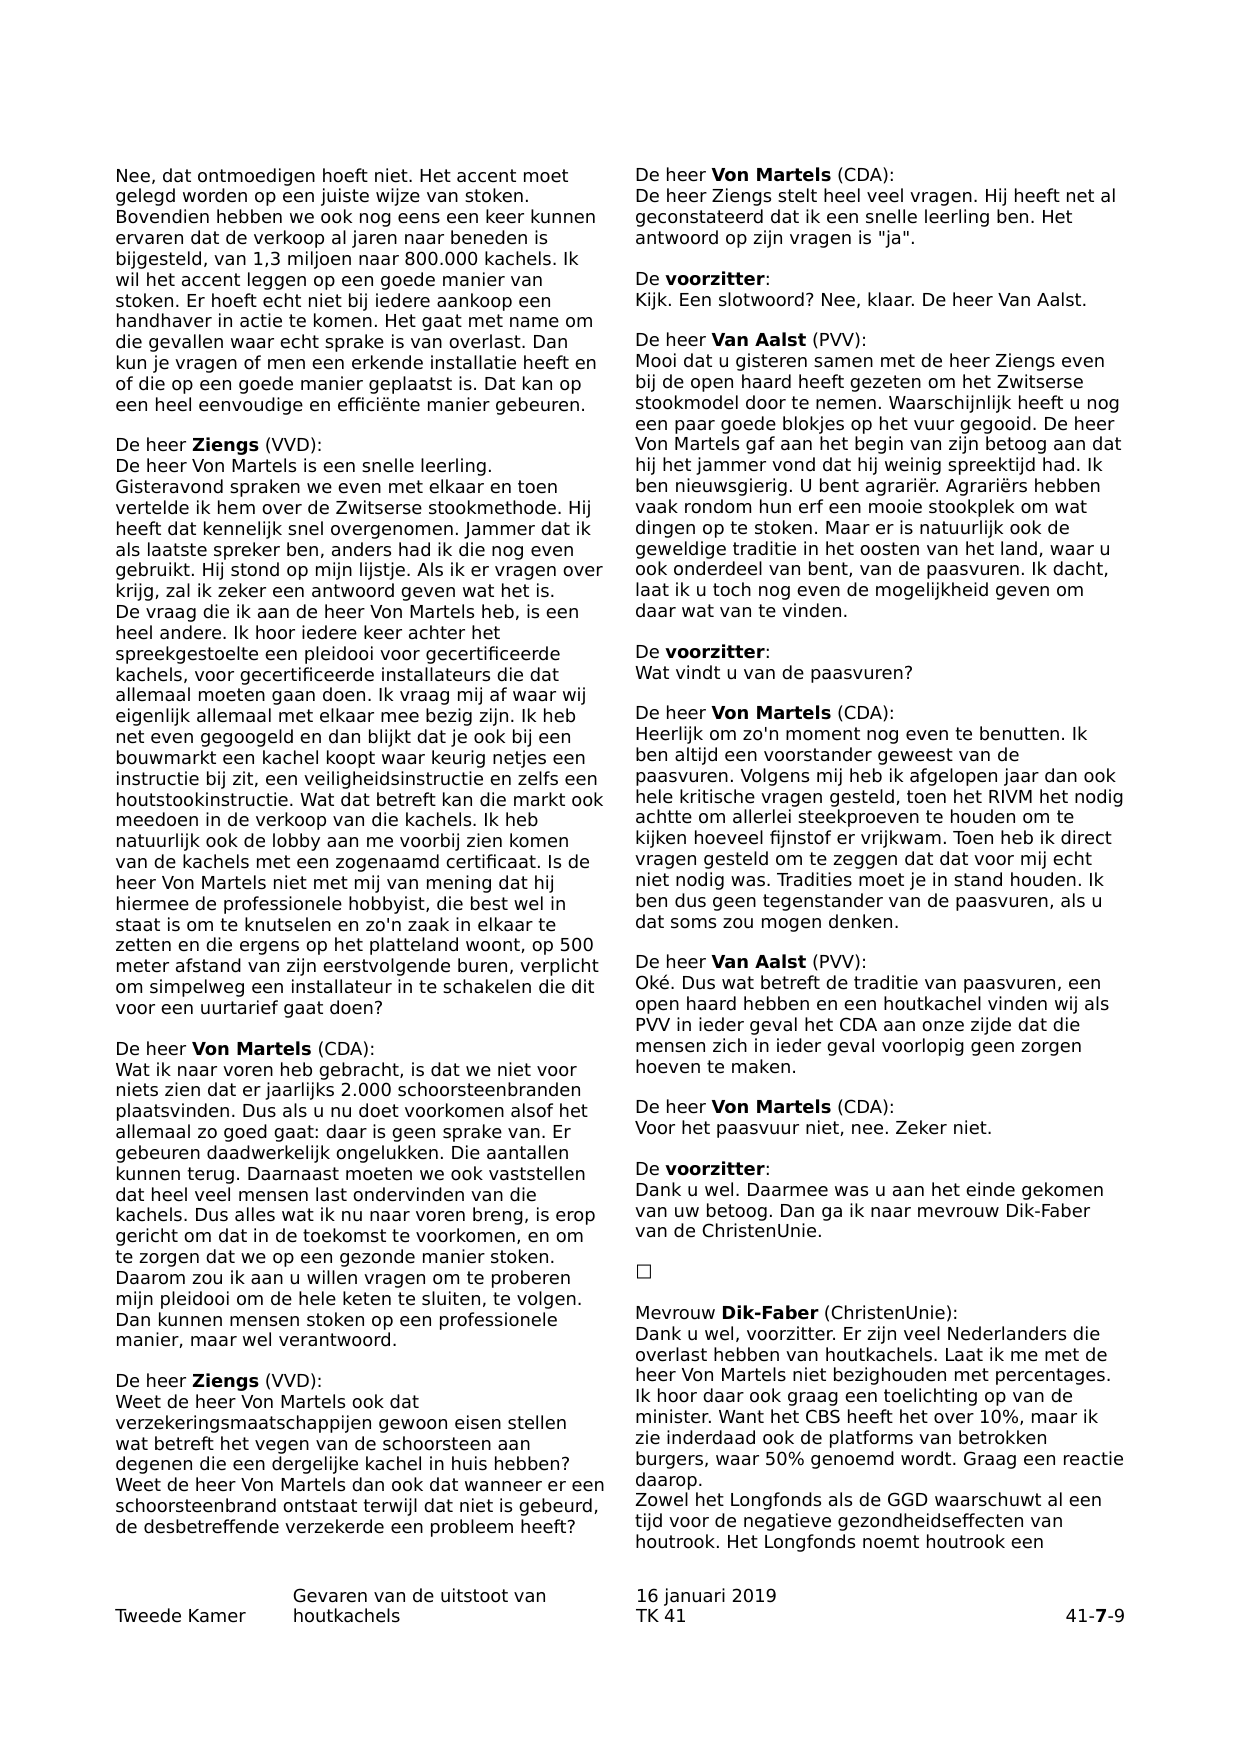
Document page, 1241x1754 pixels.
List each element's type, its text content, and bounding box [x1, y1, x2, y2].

text Dank u wel, voorzitter. Er zijn veel Nederlanders die overlast hebben van houtkachels. Laat ik me met de heer Von Martels niet bezighouden met percentages. Ik hoor daar ook graag een toelichting op van de minister. Want het CBS heeft het over 10%, maar ik zie inderdaad ook de platforms van betrokken burgers, waar 50% genoemd wordt. Graag een reactie daarop. [635, 1323, 1125, 1490]
text Kijk. Een slotwoord? Nee, klaar. De heer Van Aalst. [635, 289, 1125, 310]
text Mooi dat u gisteren samen met de heer Ziengs even bij de open haard heeft gezeten om het Zwitserse stookmodel door te nemen. Waarschijnlijk heeft u nog een paar goede blokjes op het vuur gegooid. De heer Von Martels gaf aan het begin van zijn betoog aan dat hij het jammer vond dat hij weinig spreektijd had. Ik ben nieuwsgierig. U bent agrariër. Agrariërs hebben vaak rondom hun erf een mooie stookplek om wat dingen op te stoken. Maar er is natuurlijk ook de geweldige traditie in het oosten van het land, waar u ook onderdeel van bent, van de paasvuren. Ik dacht, laat ik u toch nog even de mogelijkheid geven om daar wat van te vinden. [635, 351, 1125, 622]
text Nee, dat ontmoedigen hoeft niet. Het accent moet gelegd worden op een juiste wijze van stoken. Bovendien hebben we ook nog eens een keer kunnen ervaren dat de verkoop al jaren naar beneden is bijgesteld, van 1,3 miljoen naar 800.000 kachels. Ik wil het accent leggen op een goede manier van stoken. Er hoeft echt niet bij iedere aankoop een handhaver in actie te komen. Het gaat met name om die gevallen waar echt sprake is van overlast. Dan kun je vragen of men een erkende installatie heeft en of die op een goede manier geplaatst is. Dat kan op een heel eenvoudige en efficiënte manier gebeuren. [115, 165, 605, 415]
text Dank u wel. Daarmee was u aan het einde gekomen van uw betoog. Dan ga ik naar mevrouw Dik-Faber van de ChristenUnie. [635, 1179, 1125, 1242]
text De voorzitter: [635, 642, 1125, 662]
text Voor het paasvuur niet, nee. Zeker niet. [635, 1118, 1125, 1139]
text Mevrouw Dik-Faber (ChristenUnie): [635, 1303, 1125, 1323]
text De voorzitter: [635, 268, 1125, 289]
text ⬜ [635, 1262, 1125, 1283]
text De heer Ziengs stelt heel veel vragen. Hij heeft net al geconstateerd dat ik een snelle leerling ben. Het antwoord op zijn vragen is "ja". [635, 186, 1125, 248]
text De heer Von Martels (CDA): [635, 703, 1125, 724]
text De heer Von Martels (CDA): [115, 1038, 605, 1059]
text De heer Von Martels (CDA): [635, 165, 1125, 186]
text Oké. Dus wat betreft de traditie van paasvuren, een open haard hebben en een houtkachel vinden wij als PVV in ieder geval het CDA aan onze zijde dat die mensen zich in ieder geval voorlopig geen zorgen hoeven te maken. [635, 973, 1125, 1077]
text De heer Von Martels (CDA): [635, 1097, 1125, 1118]
text De heer Ziengs (VVD): [115, 435, 605, 456]
text De heer Ziengs (VVD): [115, 1371, 605, 1392]
text De voorzitter: [635, 1159, 1125, 1179]
text De heer Van Aalst (PVV): [635, 330, 1125, 351]
text Weet de heer Von Martels ook dat verzekeringsmaatschappijen gewoon eisen stellen wat betreft het vegen van de schoorsteen aan degenen die een dergelijke kachel in huis hebben? Weet de heer Von Martels dan ook dat wanneer er een schoorsteenbrand ontstaat terwijl dat niet is gebeurd, de desbetreffende verzekerde een probleem heeft? [115, 1392, 605, 1537]
text Heerlijk om zo'n moment nog even te benutten. Ik ben altijd een voorstander geweest van de paasvuren. Volgens mij heb ik afgelopen jaar dan ook hele kritische vragen gesteld, toen het RIVM het nodig achtte om allerlei steekproeven te houden om te kijken hoeveel fijnstof er vrijkwam. Toen heb ik direct vragen gesteld om te zeggen dat dat voor mij echt niet nodig was. Tradities moet je in stand houden. Ik ben dus geen tegenstander van de paasvuren, als u dat soms zou mogen denken. [635, 724, 1125, 932]
text De heer Van Aalst (PVV): [635, 952, 1125, 973]
text Zowel het Longfonds als de GGD waarschuwt al een tijd voor de negatieve gezondheidseffecten van houtrook. Het Longfonds noemt houtrook een [635, 1490, 1125, 1553]
text Wat vindt u van de paasvuren? [635, 662, 1125, 683]
text De heer Von Martels is een snelle leerling. Gisteravond spraken we even met elkaar en toen vertelde ik hem over de Zwitserse stookmethode. Hij heeft dat kennelijk snel overgenomen. Jammer dat ik als laatste spreker ben, anders had ik die nog even gebruikt. Hij stond op mijn lijstje. Als ik er vragen over krijg, zal ik zeker een antwoord geven wat het is. [115, 456, 605, 602]
text De vraag die ik aan de heer Von Martels heb, is een heel andere. Ik hoor iedere keer achter het spreekgestoelte een pleidooi voor gecertificeerde kachels, voor gecertificeerde installateurs die dat allemaal moeten gaan doen. Ik vraag mij af waar wij eigenlijk allemaal met elkaar mee bezig zijn. Ik heb net even gegoogeld en dan blijkt dat je ook bij een bouwmarkt een kachel koopt waar keurig netjes een instructie bij zit, een veiligheidsinstructie en zelfs een houtstookinstructie. Wat dat betreft kan die markt ook meedoen in de verkoop van die kachels. Ik heb natuurlijk ook de lobby aan me voorbij zien komen van de kachels met een zogenaamd certificaat. Is de heer Von Martels niet met mij van mening dat hij hiermee de professionele hobbyist, die best wel in staat is om te knutselen en zo'n zaak in elkaar te zetten en die ergens op het platteland woont, op 500 meter afstand van zijn eerstvolgende buren, verplicht om simpelweg een installateur in te schakelen die dit voor een uurtarief gaat doen? [115, 602, 605, 1018]
text Wat ik naar voren heb gebracht, is dat we niet voor niets zien dat er jaarlijks 2.000 schoorsteenbranden plaatsvinden. Dus als u nu doet voorkomen alsof het allemaal zo goed gaat: daar is geen sprake van. Er gebeuren daadwerkelijk ongelukken. Die aantallen kunnen terug. Daarnaast moeten we ook vaststellen dat heel veel mensen last ondervinden van die kachels. Dus alles wat ik nu naar voren breng, is erop gericht om dat in de toekomst te voorkomen, en om te zorgen dat we op een gezonde manier stoken. Daarom zou ik aan u willen vragen om te proberen mijn pleidooi om de hele keten te sluiten, te volgen. Dan kunnen mensen stoken op een professionele manier, maar wel verantwoord. [115, 1059, 605, 1351]
